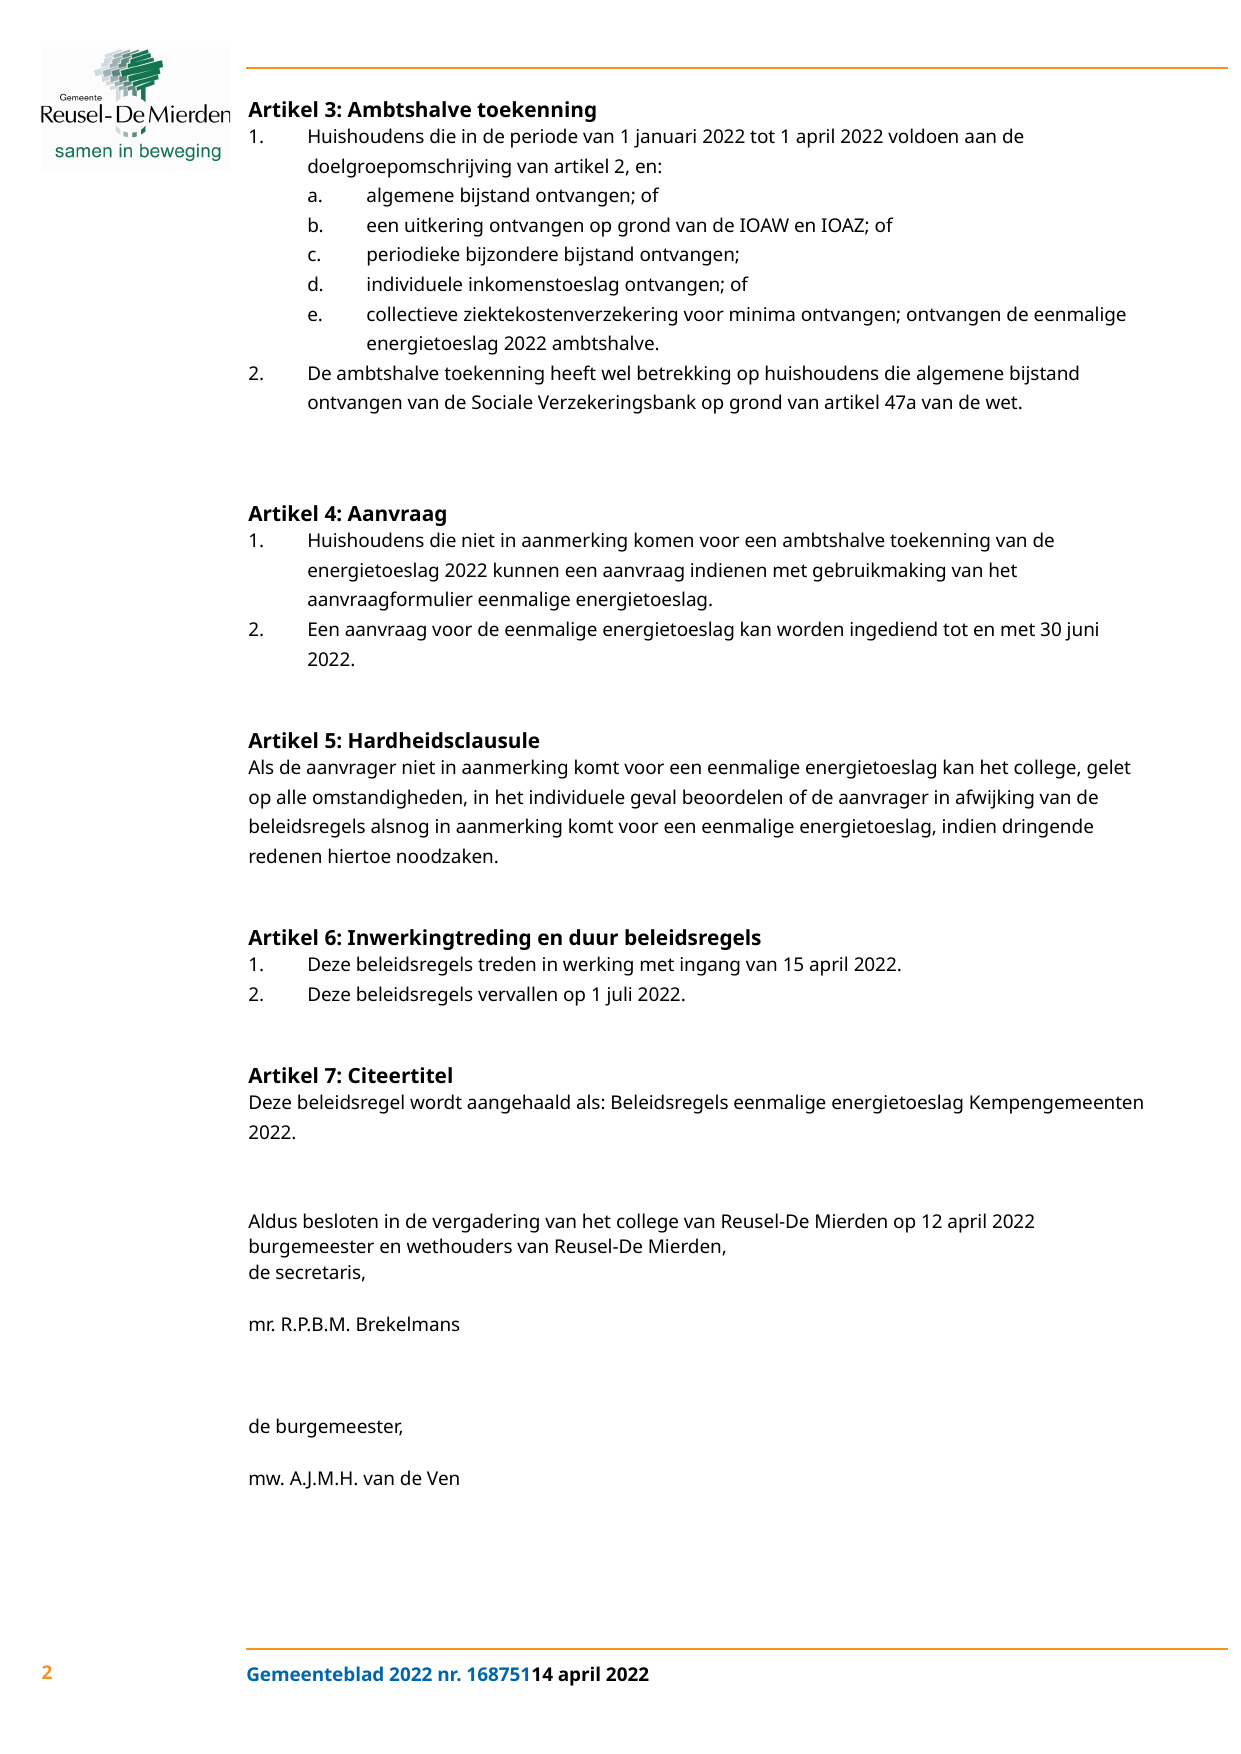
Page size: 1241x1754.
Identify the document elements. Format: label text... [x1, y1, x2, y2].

text Artikel 5: Hardheidsclausule [248, 726, 1152, 754]
text Artikel 3: Ambtshalve toekenning [248, 95, 1152, 123]
list Een aanvraag voor de eenmalige energietoeslag kan worden ingediend tot en met 30 juni 2022. [248, 616, 1152, 672]
picture [41, 47, 231, 172]
text mr. R.P.B.M. Brekelmans [248, 1311, 1152, 1336]
text Aldus besloten in de vergadering van het college van Reusel-De Mierden op 12 april 2022 [248, 1208, 1152, 1233]
text Deze beleidsregel wordt aangehaald als: Beleidsregels eenmalige energietoeslag Kempengemeenten 2022. [248, 1089, 1152, 1145]
list een uitkering ontvangen op grond van de IOAW en IOAZ; of [307, 212, 1152, 238]
text Artikel 6: Inwerkingtreding en duur beleidsregels [248, 923, 1152, 951]
text mw. A.J.M.H. van de Ven [248, 1465, 1152, 1491]
list individuele inkomenstoeslag ontvangen; of [307, 271, 1152, 297]
list Deze beleidsregels vervallen op 1 juli 2022. [248, 981, 1152, 1007]
list Deze beleidsregels treden in werking met ingang van 15 april 2022. [248, 951, 1152, 977]
text de secretaris, [248, 1259, 1152, 1285]
text Als de aanvrager niet in aanmerking komt voor een eenmalige energietoeslag kan het college, gelet op alle omstandigheden, in het individuele geval beoordelen of de aanvrager in afwijking van de beleidsregels alsnog in aanmerking komt voor een eenmalige energietoeslag, indien dringende redenen hiertoe noodzaken. [248, 754, 1152, 869]
list collectieve ziektekostenverzekering voor minima ontvangen; ontvangen de eenmalige energietoeslag 2022 ambtshalve. [307, 301, 1152, 356]
text de burgemeester, [248, 1414, 1152, 1439]
text burgemeester en wethouders van Reusel-De Mierden, [248, 1233, 1152, 1259]
list periodieke bijzondere bijstand ontvangen; [307, 242, 1152, 267]
text Artikel 7: Citeertitel [248, 1061, 1152, 1089]
list algemene bijstand ontvangen; of [307, 182, 1152, 208]
list Huishoudens die niet in aanmerking komen voor een ambtshalve toekenning van de energietoeslag 2022 kunnen een aanvraag indienen met gebruikmaking van het aanvraagformulier eenmalige energietoeslag. [248, 527, 1152, 612]
text Artikel 4: Aanvraag [248, 499, 1152, 527]
list Huishoudens die in de periode van 1 januari 2022 tot 1 april 2022 voldoen aan de doelgroepomschrijving van artikel 2, en: [248, 123, 1152, 178]
list De ambtshalve toekenning heeft wel betrekking op huishoudens die algemene bijstand ontvangen van de Sociale Verzekeringsbank op grond van artikel 47a van de wet. [248, 360, 1152, 415]
